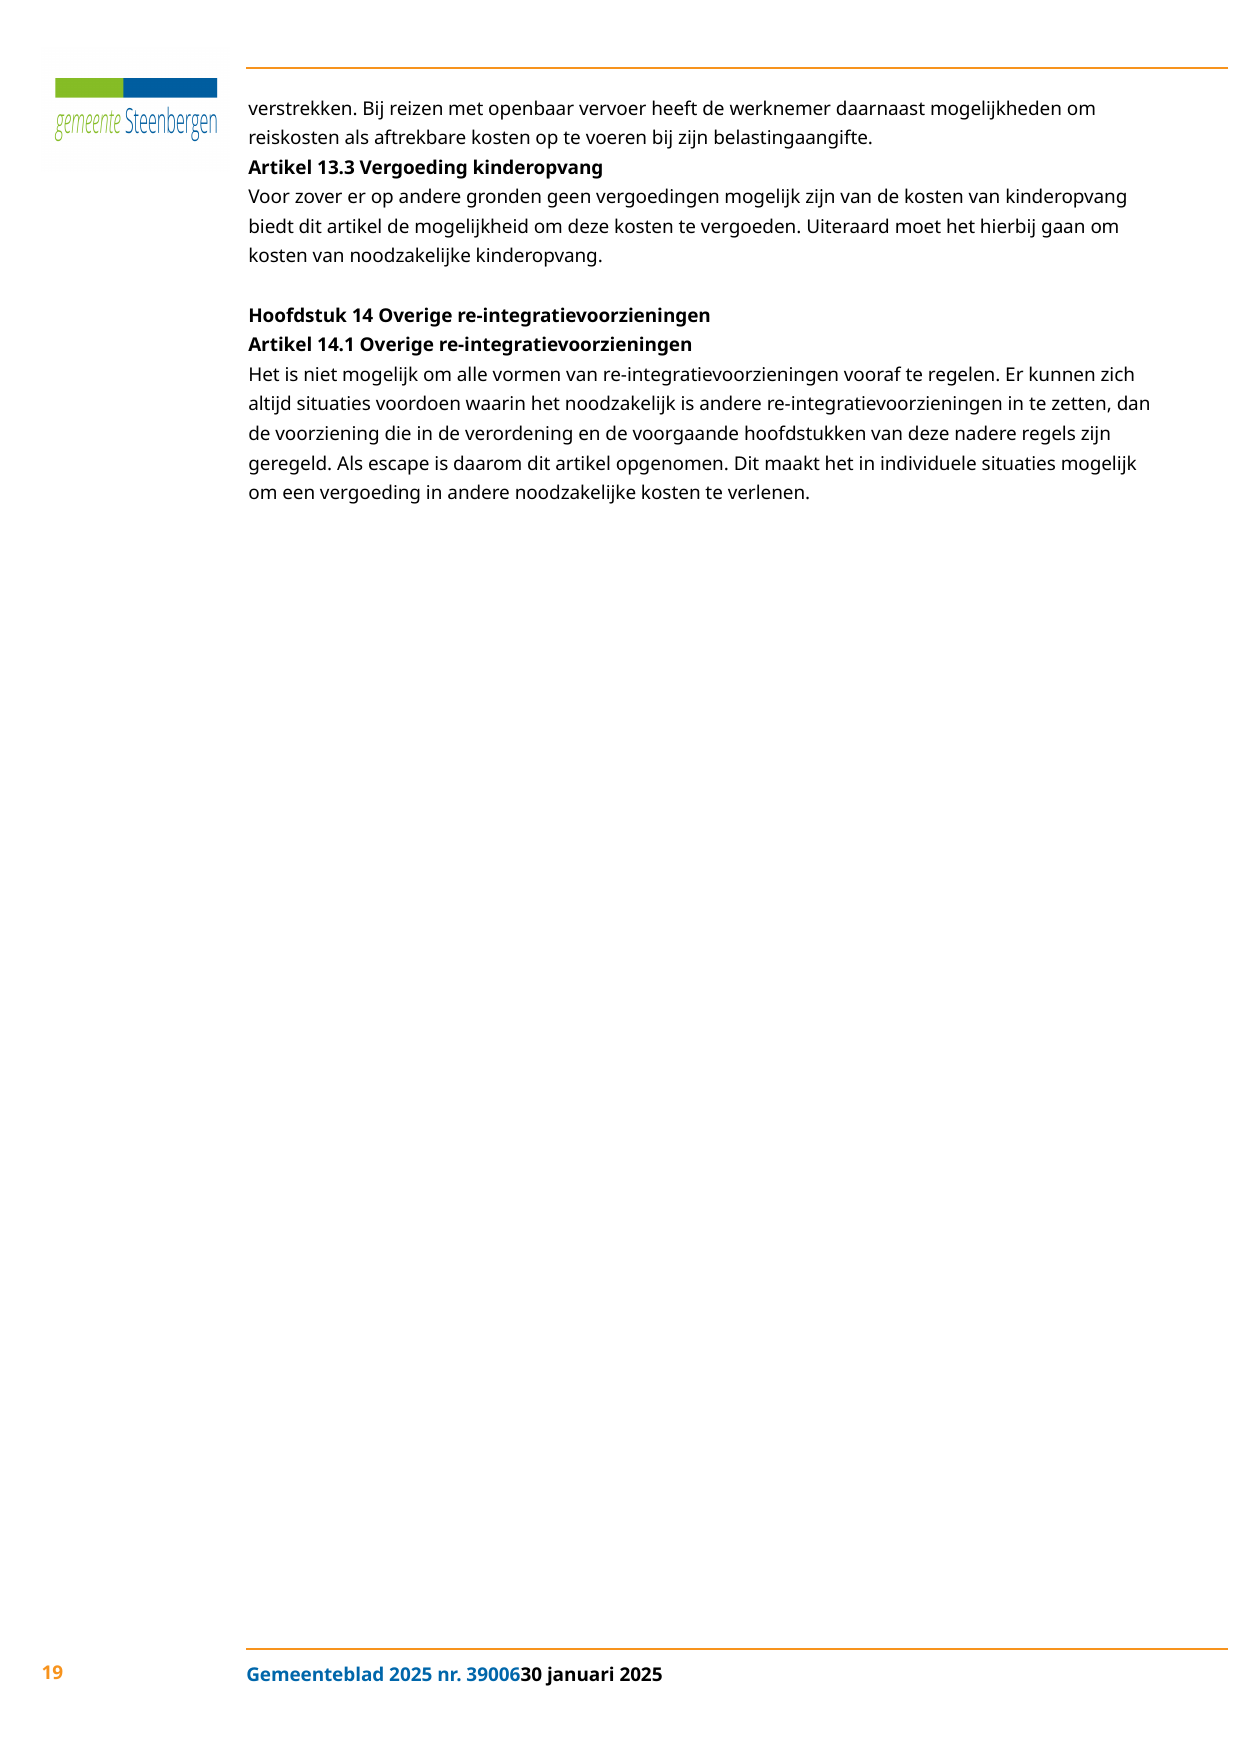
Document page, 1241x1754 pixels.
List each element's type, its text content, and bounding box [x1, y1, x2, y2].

text Het is niet mogelijk om alle vormen van re-integratievoorzieningen vooraf te regelen. Er kunnen zich altijd situaties voordoen waarin het noodzakelijk is andere re-integratievoorzieningen in te zetten, dan de voorziening die in de verordening en de voorgaande hoofdstukken van deze nadere regels zijn geregeld. Als escape is daarom dit artikel opgenomen. Dit maakt het in individuele situaties mogelijk om een vergoeding in andere noodzakelijke kosten te verlenen. [248, 361, 1152, 505]
text Voor zover er op andere gronden geen vergoedingen mogelijk zijn van de kosten van kinderopvang biedt dit artikel de mogelijkheid om deze kosten te vergoeden. Uiteraard moet het hierbij gaan om kosten van noodzakelijke kinderopvang. [248, 183, 1152, 268]
text Hoofdstuk 14 Overige re-integratievoorzieningen [248, 302, 1152, 328]
text Artikel 13.3 Vergoeding kinderopvang [248, 154, 1152, 180]
text Artikel 14.1 Overige re-integratievoorzieningen [248, 331, 1152, 357]
text verstrekken. Bij reizen met openbaar vervoer heeft de werknemer daarnaast mogelijkheden om reiskosten als aftrekbare kosten op te voeren bij zijn belastingaangifte. [248, 95, 1152, 150]
picture [41, 47, 231, 172]
